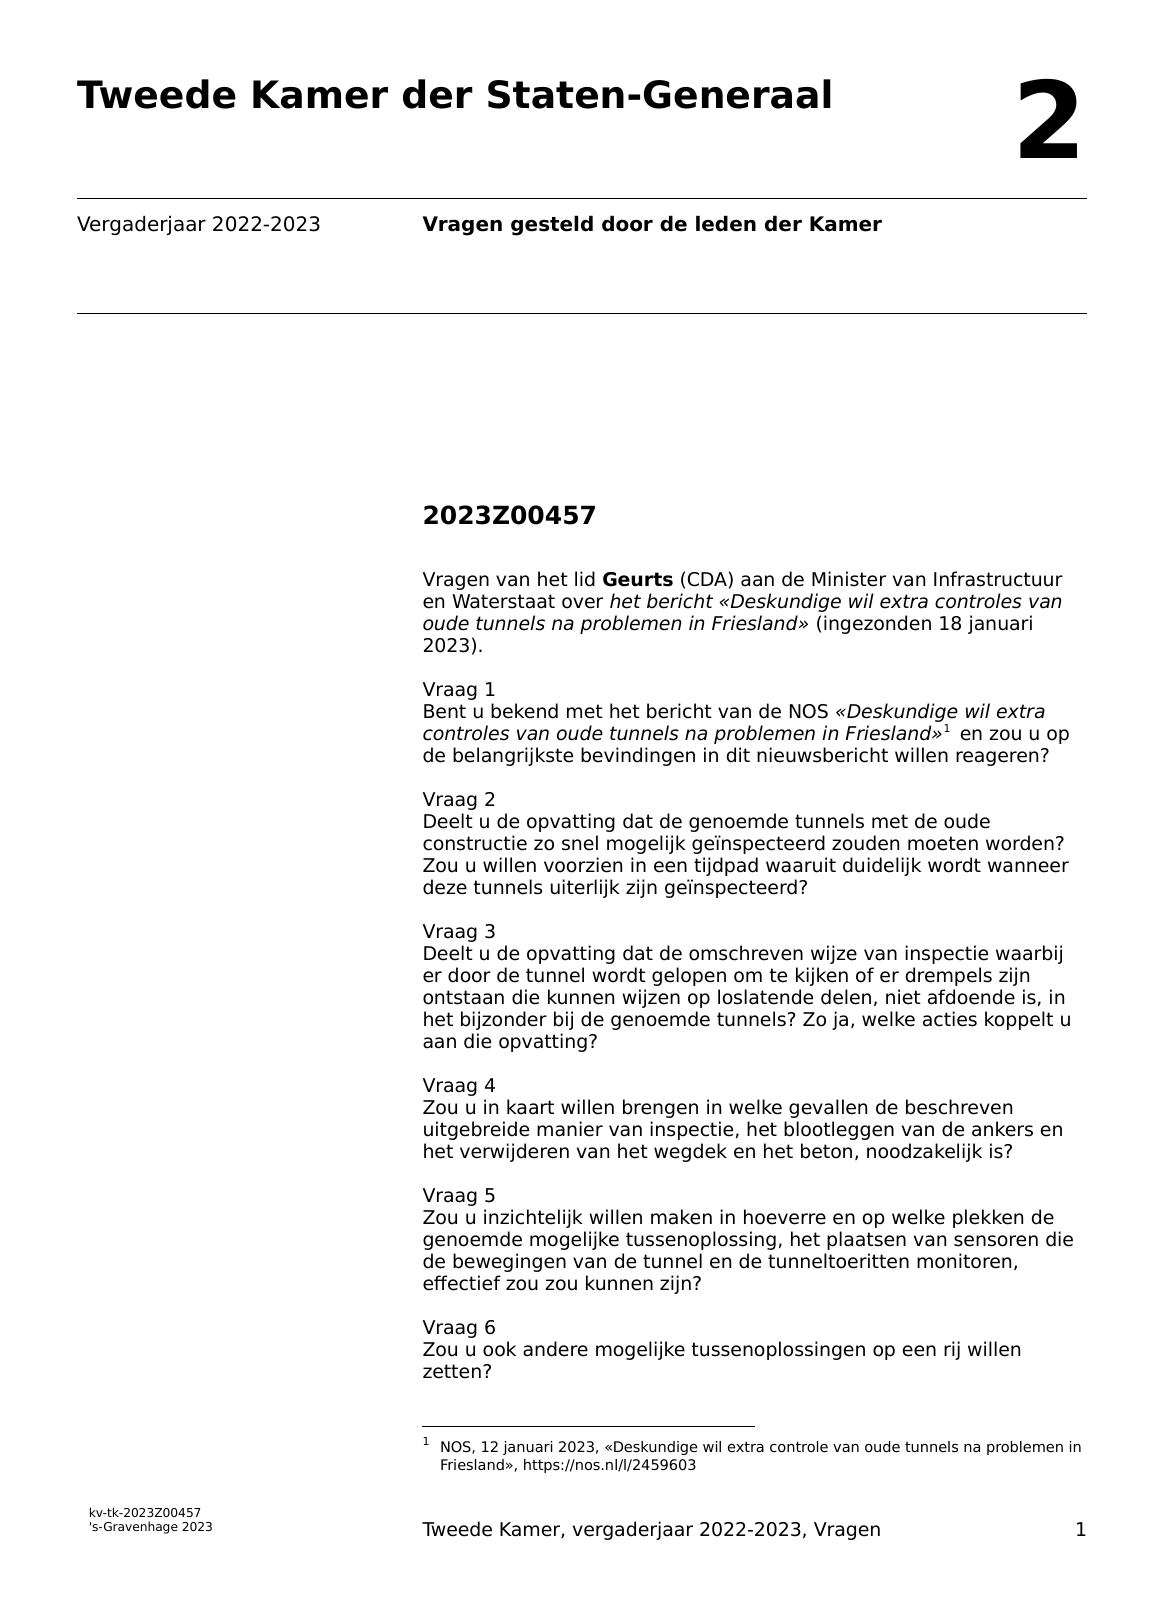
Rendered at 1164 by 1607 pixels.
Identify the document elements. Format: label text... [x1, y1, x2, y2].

table_header Tweede Kamer der Staten-Generaal [77, 59, 886, 198]
text Vraag 4 [422, 1075, 1087, 1097]
text Vraag 5 [422, 1185, 1087, 1207]
table_cell Vergaderjaar 2022-2023 [77, 199, 422, 313]
table_header 2 [886, 59, 1087, 198]
text Zou u inzichtelijk willen maken in hoeverre en op welke plekken de genoemde mogelijke tussenoplossing, het plaatsen van sensoren die de bewegingen van de tunnel en de tunneltoeritten monitoren, effectief zou zou kunnen zijn? [422, 1207, 1087, 1295]
text Bent u bekend met het bericht van de NOS «Deskundige wil extra controles van oude tunnels na problemen in Friesland» en zou u op de belangrijkste bevindingen in dit nieuwsbericht willen reageren? [422, 701, 1087, 767]
text kv-tk-2023Z00457 [88, 1506, 323, 1520]
text 2023Z00457 [422, 501, 1087, 531]
text Vraag 6 [422, 1317, 1087, 1339]
text Vragen van het lid Geurts (CDA) aan de Minister van Infrastructuur en Waterstaat over het bericht «Deskundige wil extra controles van oude tunnels na problemen in Friesland» (ingezonden 18 januari 2023). [422, 569, 1087, 657]
text Vraag 3 [422, 921, 1087, 943]
text Vraag 2 [422, 789, 1087, 811]
text Vraag 1 [422, 679, 1087, 701]
text Zou u ook andere mogelijke tussenoplossingen op een rij willen zetten? [422, 1339, 1087, 1383]
text NOS, 12 januari 2023, «Deskundige wil extra controle van oude tunnels na problemen in Friesland», https://nos.nl/l/2459603 [422, 1435, 1087, 1474]
text 's-Gravenhage 2023 [88, 1520, 323, 1534]
text Deelt u de opvatting dat de omschreven wijze van inspectie waarbij er door de tunnel wordt gelopen om te kijken of er drempels zijn ontstaan die kunnen wijzen op loslatende delen, niet afdoende is, in het bijzonder bij de genoemde tunnels? Zo ja, welke acties koppelt u aan die opvatting? [422, 943, 1087, 1053]
text Deelt u de opvatting dat de genoemde tunnels met de oude constructie zo snel mogelijk geïnspecteerd zouden moeten worden? Zou u willen voorzien in een tijdpad waaruit duidelijk wordt wanneer deze tunnels uiterlijk zijn geïnspecteerd? [422, 811, 1087, 899]
text Zou u in kaart willen brengen in welke gevallen de beschreven uitgebreide manier van inspectie, het blootleggen van de ankers en het verwijderen van het wegdek en het beton, noodzakelijk is? [422, 1097, 1087, 1163]
table_cell Vragen gesteld door de leden der Kamer [422, 199, 1087, 313]
